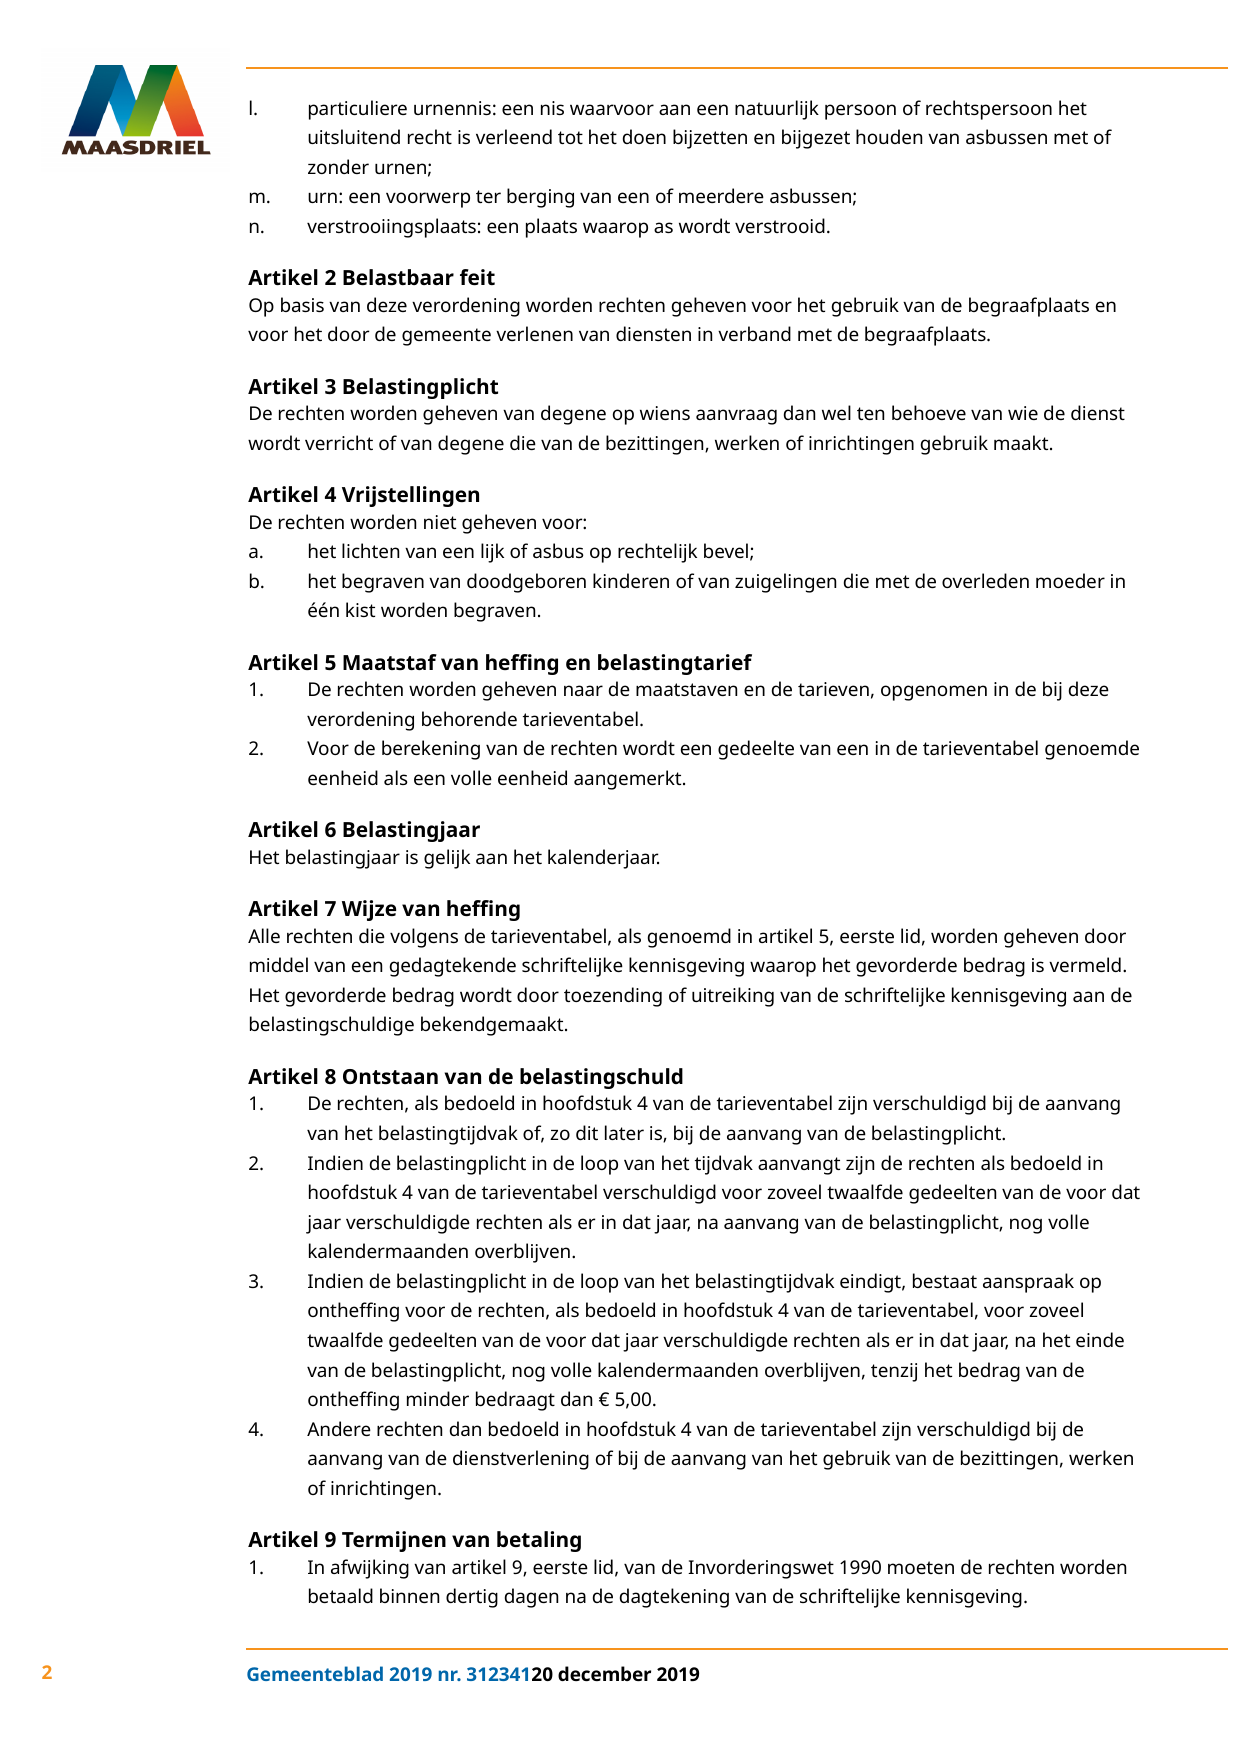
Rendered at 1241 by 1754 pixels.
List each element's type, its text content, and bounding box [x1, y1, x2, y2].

list het begraven van doodgeboren kinderen of van zuigelingen die met de overleden moeder in één kist worden begraven. [248, 568, 1152, 623]
text Artikel 9 Termijnen van betaling [248, 1526, 1152, 1554]
text Artikel 3 Belastingplicht [248, 372, 1152, 400]
text Op basis van deze verordening worden rechten geheven voor het gebruik van de begraafplaats en voor het door de gemeente verlenen van diensten in verband met de begraafplaats. [248, 292, 1152, 347]
text Artikel 5 Maatstaf van heffing en belastingtarief [248, 648, 1152, 676]
text Alle rechten die volgens de tarieventabel, als genoemd in artikel 5, eerste lid, worden geheven door middel van een gedagtekende schriftelijke kennisgeving waarop het gevorderde bedrag is vermeld. Het gevorderde bedrag wordt door toezending of uitreiking van de schriftelijke kennisgeving aan de belastingschuldige bekendgemaakt. [248, 923, 1152, 1037]
list Indien de belastingplicht in de loop van het tijdvak aanvangt zijn de rechten als bedoeld in hoofdstuk 4 van de tarieventabel verschuldigd voor zoveel twaalfde gedeelten van de voor dat jaar verschuldigde rechten als er in dat jaar, na aanvang van de belastingplicht, nog volle kalendermaanden overblijven. [248, 1150, 1152, 1264]
text Artikel 4 Vrijstellingen [248, 480, 1152, 509]
list het lichten van een lijk of asbus op rechtelijk bevel; [248, 538, 1152, 564]
text Artikel 7 Wijze van heffing [248, 894, 1152, 923]
list De rechten worden geheven naar de maatstaven en de tarieven, opgenomen in de bij deze verordening behorende tarieventabel. [248, 676, 1152, 732]
list In afwijking van artikel 9, eerste lid, van de Invorderingswet 1990 moeten de rechten worden betaald binnen dertig dagen na de dagtekening van de schriftelijke kennisgeving. [248, 1554, 1152, 1609]
picture [41, 47, 231, 172]
text Het belastingjaar is gelijk aan het kalenderjaar. [248, 844, 1152, 870]
list Voor de berekening van de rechten wordt een gedeelte van een in de tarieventabel genoemde eenheid als een volle eenheid aangemerkt. [248, 736, 1152, 791]
text Artikel 8 Ontstaan van de belastingschuld [248, 1062, 1152, 1091]
list Andere rechten dan bedoeld in hoofdstuk 4 van de tarieventabel zijn verschuldigd bij de aanvang van de dienstverlening of bij de aanvang van het gebruik van de bezittingen, werken of inrichtingen. [248, 1416, 1152, 1501]
text De rechten worden niet geheven voor: [248, 509, 1152, 534]
list verstrooiingsplaats: een plaats waarop as wordt verstrooid. [248, 213, 1152, 239]
text Artikel 2 Belastbaar feit [248, 263, 1152, 292]
list De rechten, als bedoeld in hoofdstuk 4 van de tarieventabel zijn verschuldigd bij de aanvang van het belastingtijdvak of, zo dit later is, bij de aanvang van de belastingplicht. [248, 1091, 1152, 1146]
text Artikel 6 Belastingjaar [248, 816, 1152, 844]
list urn: een voorwerp ter berging van een of meerdere asbussen; [248, 183, 1152, 209]
list Indien de belastingplicht in de loop van het belastingtijdvak eindigt, bestaat aanspraak op ontheffing voor de rechten, als bedoeld in hoofdstuk 4 van de tarieventabel, voor zoveel twaalfde gedeelten van de voor dat jaar verschuldigde rechten als er in dat jaar, na het einde van de belastingplicht, nog volle kalendermaanden overblijven, tenzij het bedrag van de ontheffing minder bedraagt dan € 5,00. [248, 1268, 1152, 1412]
text De rechten worden geheven van degene op wiens aanvraag dan wel ten behoeve van wie de dienst wordt verricht of van degene die van de bezittingen, werken of inrichtingen gebruik maakt. [248, 400, 1152, 456]
list particuliere urnennis: een nis waarvoor aan een natuurlijk persoon of rechtspersoon het uitsluitend recht is verleend tot het doen bijzetten en bijgezet houden van asbussen met of zonder urnen; [248, 95, 1152, 180]
